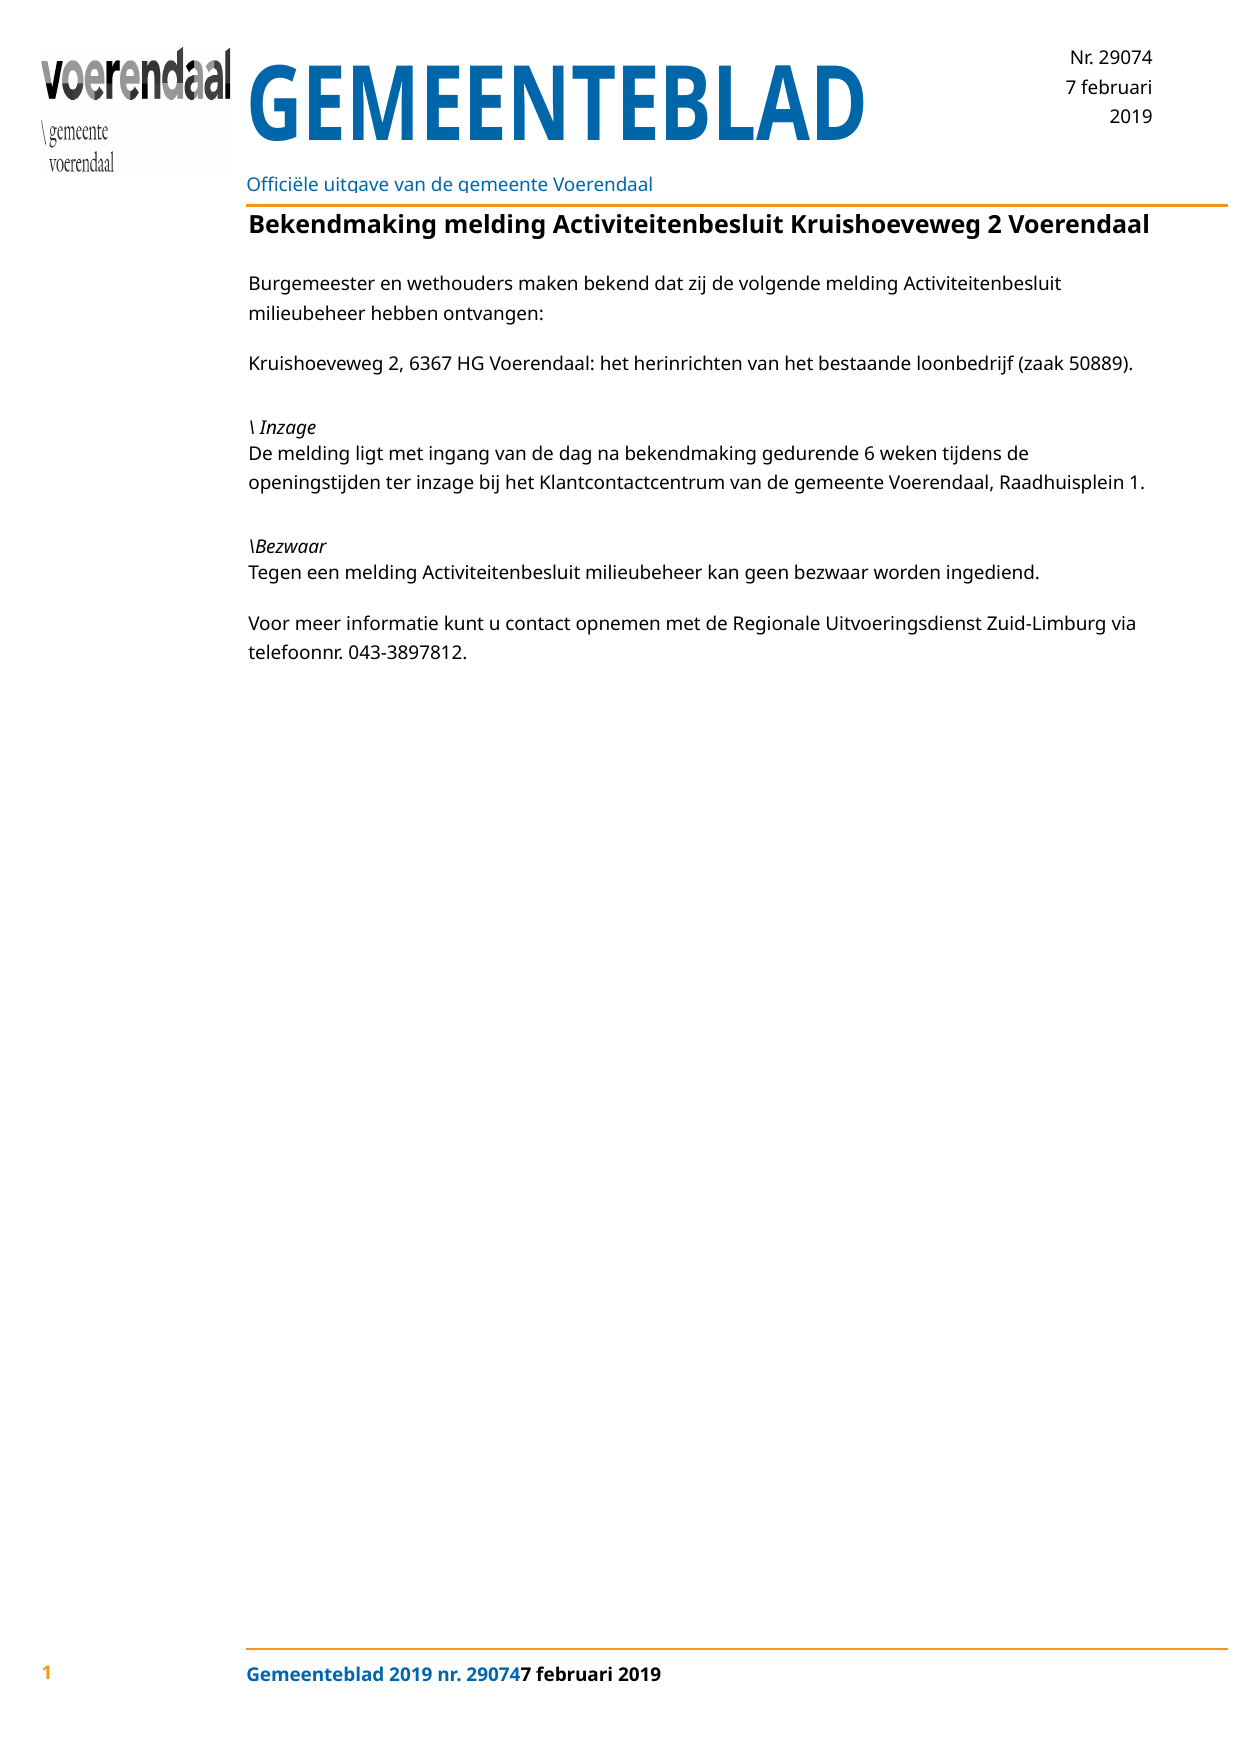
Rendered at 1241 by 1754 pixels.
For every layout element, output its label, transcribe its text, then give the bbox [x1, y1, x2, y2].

text Tegen een melding Activiteitenbesluit milieubeheer kan geen bezwaar worden ingediend. [248, 559, 1152, 585]
text Voor meer informatie kunt u contact opnemen met de Regionale Uitvoeringsdienst Zuid-Limburg via telefoonnr. 043-3897812. [248, 610, 1152, 665]
text De melding ligt met ingang van de dag na bekendmaking gedurende 6 weken tijdens de openingstijden ter inzage bij het Klantcontactcentrum van de gemeente Voerendaal, Raadhuisplein 1. [248, 440, 1152, 495]
text Burgemeester en wethouders maken bekend dat zij de volgende melding Activiteitenbesluit milieubeheer hebben ontvangen: [248, 270, 1152, 326]
text \ Inzage [248, 414, 1152, 440]
text \Bezwaar [248, 533, 1152, 559]
picture [41, 47, 231, 172]
text Kruishoeveweg 2, 6367 HG Voerendaal: het herinrichten van het bestaande loonbedrijf (zaak 50889). [248, 350, 1152, 376]
text Bekendmaking melding Activiteitenbesluit Kruishoeveweg 2 Voerendaal [248, 207, 1152, 241]
